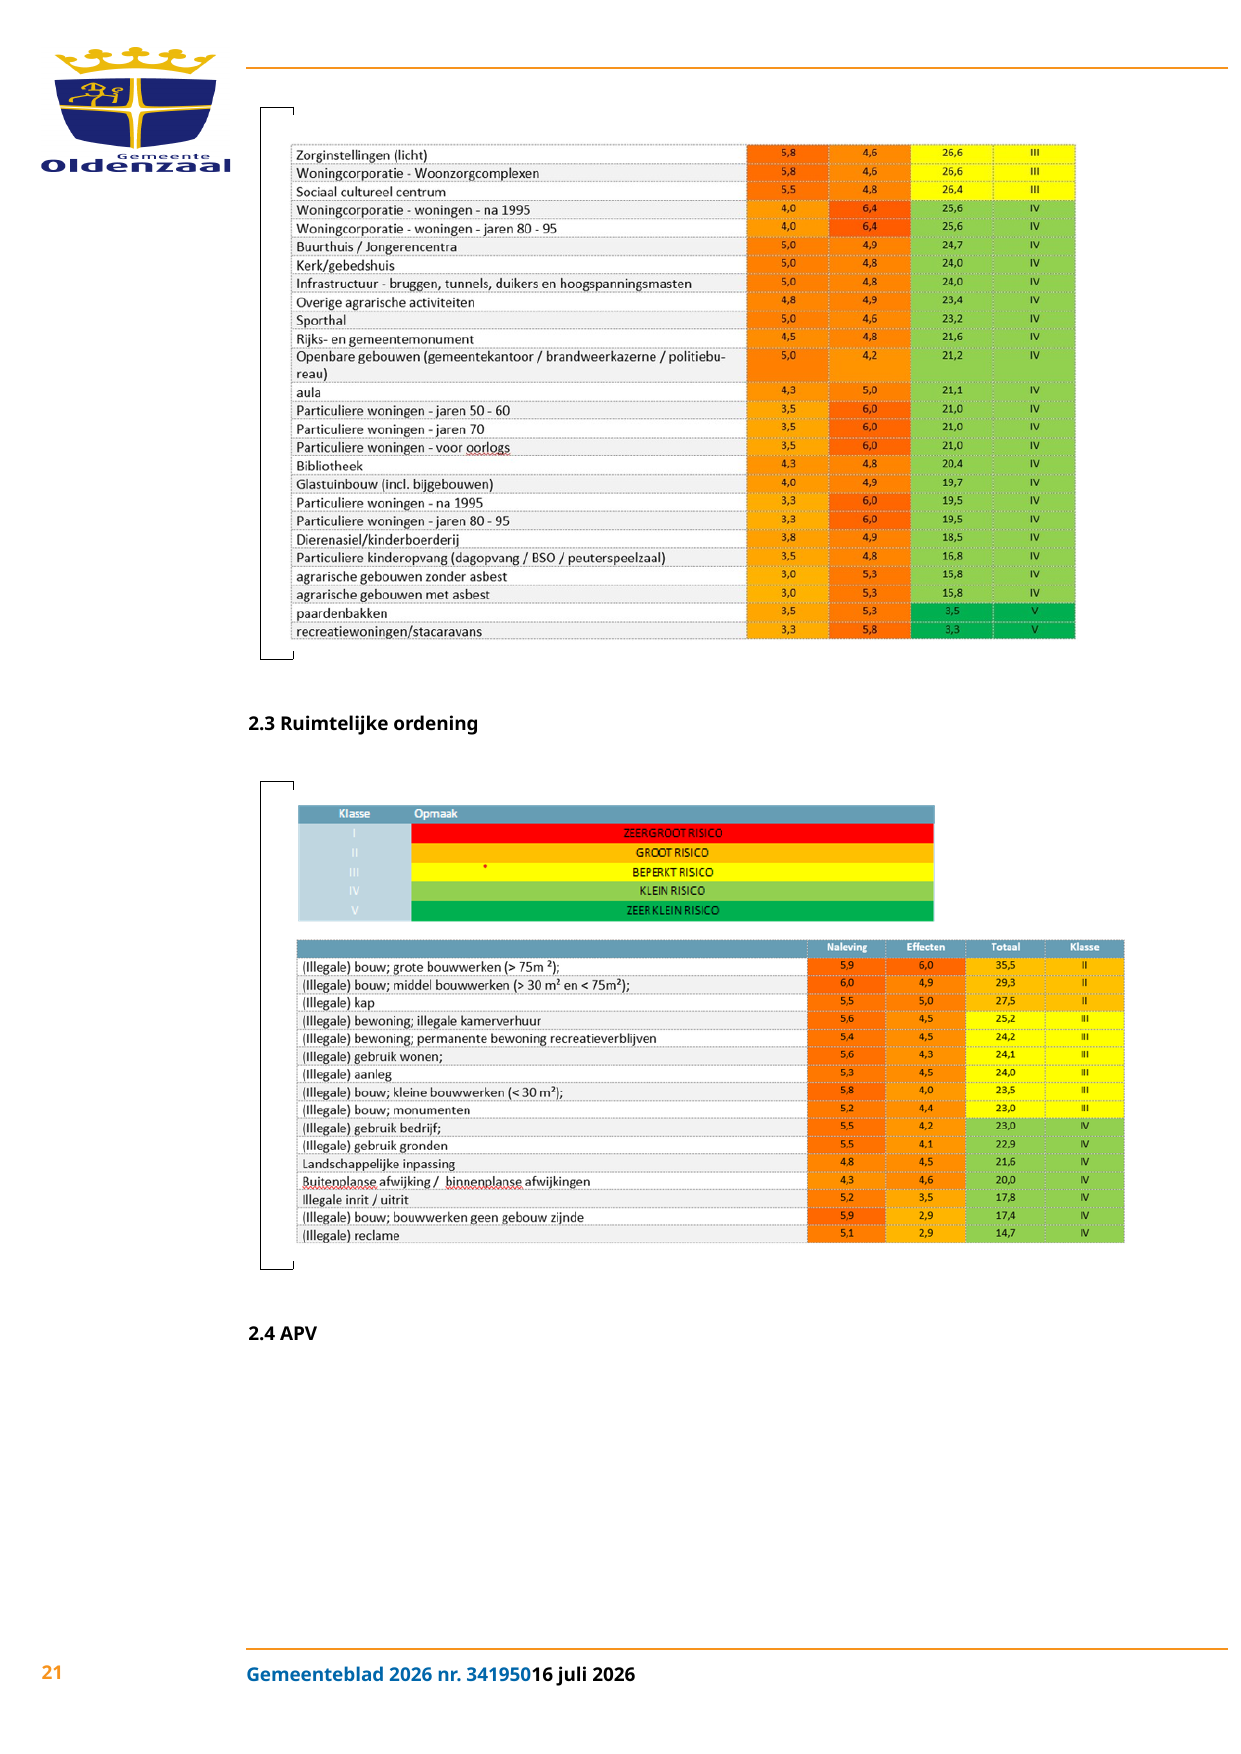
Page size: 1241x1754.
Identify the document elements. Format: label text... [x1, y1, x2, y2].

picture [268, 790, 1155, 1261]
picture [268, 115, 1155, 651]
text 2.4 APV [248, 1320, 1152, 1346]
picture [41, 47, 231, 172]
text 2.3 Ruimtelijke ordening [248, 710, 1152, 736]
